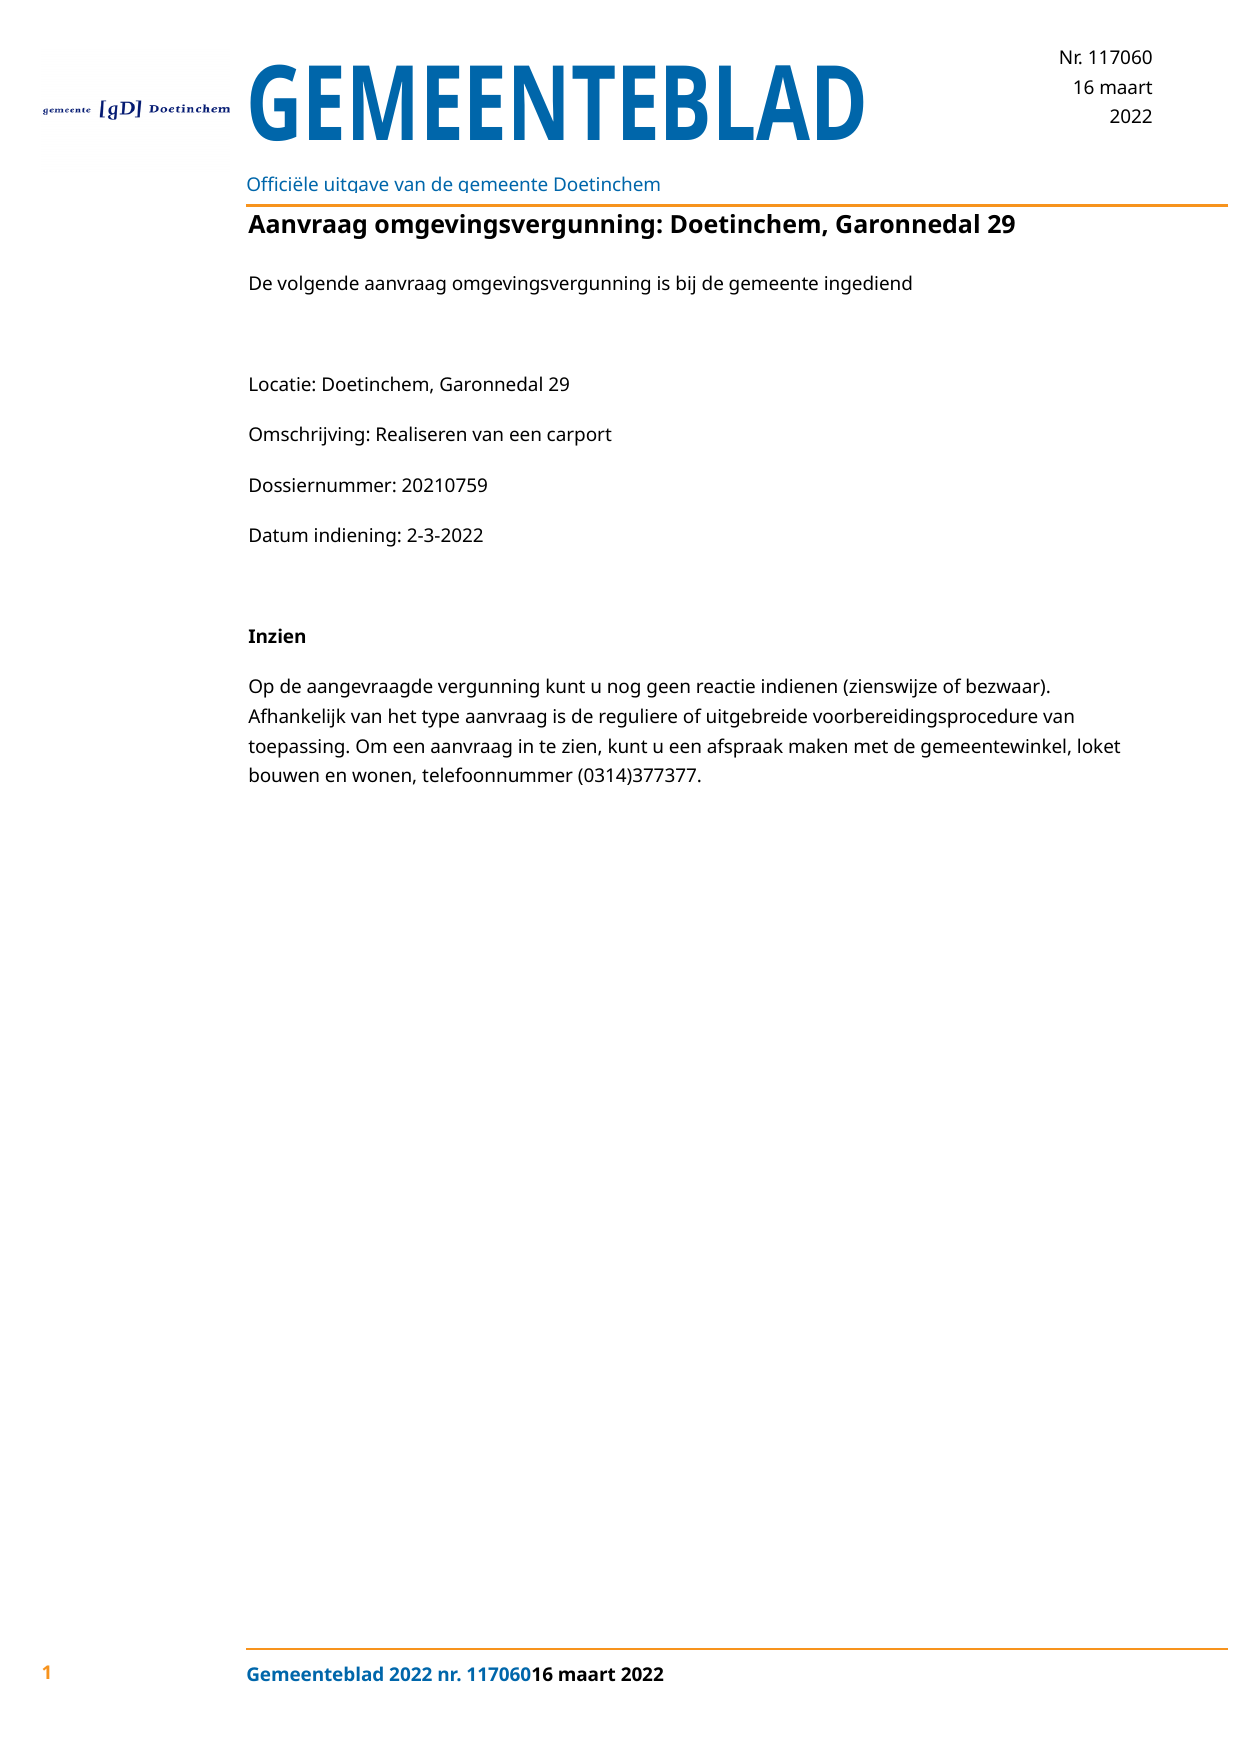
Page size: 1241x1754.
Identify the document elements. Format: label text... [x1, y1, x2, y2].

text Aanvraag omgevingsvergunning: Doetinchem, Garonnedal 29 [248, 207, 1152, 241]
text Op de aangevraagde vergunning kunt u nog geen reactie indienen (zienswijze of bezwaar). Afhankelijk van het type aanvraag is de reguliere of uitgebreide voorbereidingsprocedure van toepassing. Om een aanvraag in te zien, kunt u een afspraak maken met de gemeentewinkel, loket bouwen en wonen, telefoonnummer (0314)377377. [248, 674, 1152, 788]
picture [41, 47, 231, 172]
text Locatie: Doetinchem, Garonnedal 29 [248, 371, 1152, 397]
text Inzien [248, 623, 1152, 649]
text Datum indiening: 2-3-2022 [248, 522, 1152, 548]
text Dossiernummer: 20210759 [248, 472, 1152, 498]
text De volgende aanvraag omgevingsvergunning is bij de gemeente ingediend [248, 270, 1152, 296]
text Omschrijving: Realiseren van een carport [248, 422, 1152, 447]
